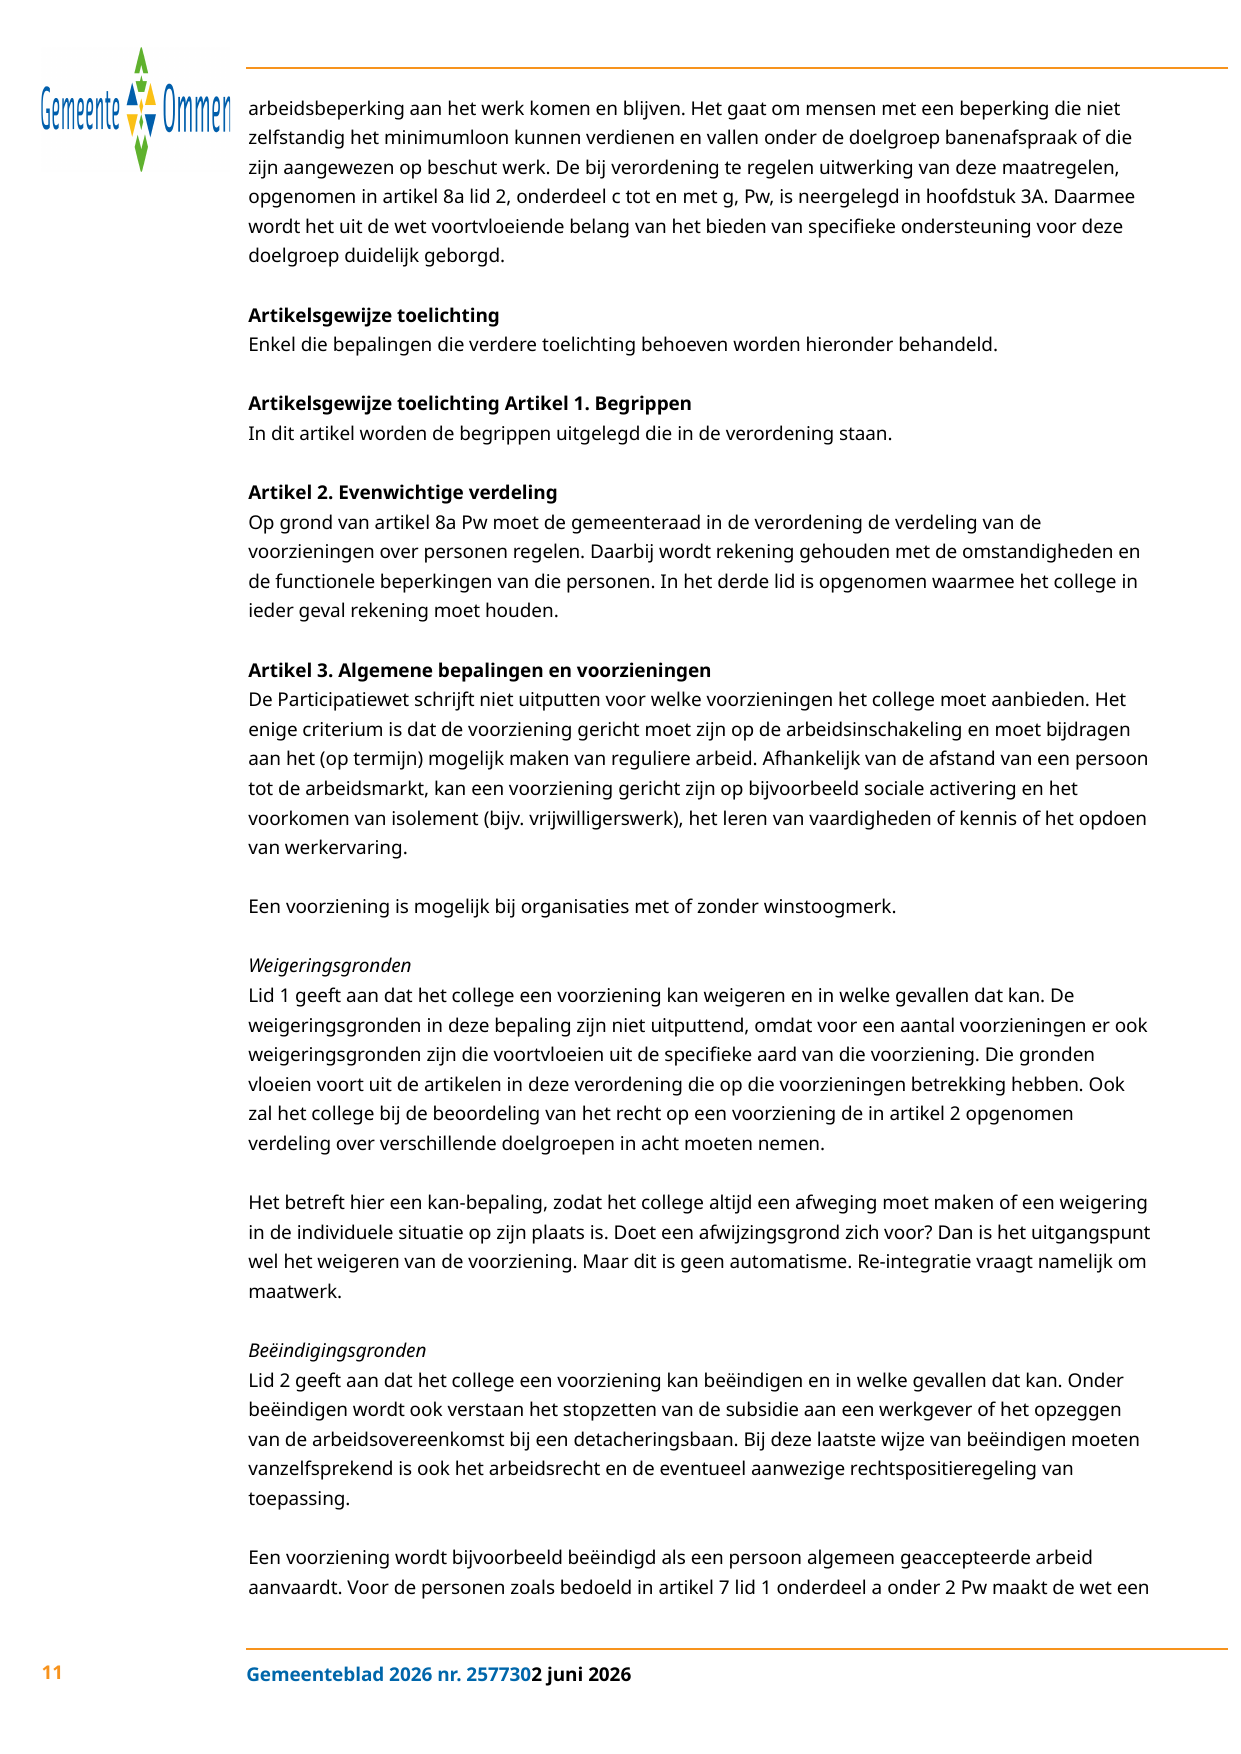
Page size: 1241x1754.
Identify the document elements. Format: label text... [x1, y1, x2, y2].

text De Participatiewet schrijft niet uitputten voor welke voorzieningen het college moet aanbieden. Het enige criterium is dat de voorziening gericht moet zijn op de arbeidsinschakeling en moet bijdragen aan het (op termijn) mogelijk maken van reguliere arbeid. Afhankelijk van de afstand van een persoon tot de arbeidsmarkt, kan een voorziening gericht zijn op bijvoorbeeld sociale activering en het voorkomen van isolement (bijv. vrijwilligerswerk), het leren van vaardigheden of kennis of het opdoen van werkervaring. [248, 686, 1152, 860]
text Artikelsgewijze toelichting Artikel 1. Begrippen [248, 391, 1152, 416]
picture [41, 47, 231, 172]
text Enkel die bepalingen die verdere toelichting behoeven worden hieronder behandeld. [248, 331, 1152, 357]
text Een voorziening wordt bijvoorbeeld beëindigd als een persoon algemeen geaccepteerde arbeid aanvaardt. Voor de personen zoals bedoeld in artikel 7 lid 1 onderdeel a onder 2 Pw maakt de wet een [248, 1544, 1152, 1600]
text arbeidsbeperking aan het werk komen en blijven. Het gaat om mensen met een beperking die niet zelfstandig het minimumloon kunnen verdienen en vallen onder de doelgroep banenafspraak of die zijn aangewezen op beschut werk. De bij verordening te regelen uitwerking van deze maatregelen, opgenomen in artikel 8a lid 2, onderdeel c tot en met g, Pw, is neergelegd in hoofdstuk 3A. Daarmee wordt het uit de wet voortvloeiende belang van het bieden van specifieke ondersteuning voor deze doelgroep duidelijk geborgd. [248, 95, 1152, 268]
text In dit artikel worden de begrippen uitgelegd die in de verordening staan. [248, 420, 1152, 446]
text Lid 1 geeft aan dat het college een voorziening kan weigeren en in welke gevallen dat kan. De weigeringsgronden in deze bepaling zijn niet uitputtend, omdat voor een aantal voorzieningen er ook weigeringsgronden zijn die voortvloeien uit de specifieke aard van die voorziening. Die gronden vloeien voort uit de artikelen in deze verordening die op die voorzieningen betrekking hebben. Ook zal het college bij de beoordeling van het recht op een voorziening de in artikel 2 opgenomen verdeling over verschillende doelgroepen in acht moeten nemen. [248, 982, 1152, 1156]
text Op grond van artikel 8a Pw moet de gemeenteraad in de verordening de verdeling van de voorzieningen over personen regelen. Daarbij wordt rekening gehouden met de omstandigheden en de functionele beperkingen van die personen. In het derde lid is opgenomen waarmee het college in ieder geval rekening moet houden. [248, 509, 1152, 623]
text Het betreft hier een kan-bepaling, zodat het college altijd een afweging moet maken of een weigering in de individuele situatie op zijn plaats is. Doet een afwijzingsgrond zich voor? Dan is het uitgangspunt wel het weigeren van de voorziening. Maar dit is geen automatisme. Re-integratie vraagt namelijk om maatwerk. [248, 1189, 1152, 1304]
text Lid 2 geeft aan dat het college een voorziening kan beëindigen en in welke gevallen dat kan. Onder beëindigen wordt ook verstaan het stopzetten van de subsidie aan een werkgever of het opzeggen van de arbeidsovereenkomst bij een detacheringsbaan. Bij deze laatste wijze van beëindigen moeten vanzelfsprekend is ook het arbeidsrecht en de eventueel aanwezige rechtspositieregeling van toepassing. [248, 1367, 1152, 1511]
text Artikel 3. Algemene bepalingen en voorzieningen [248, 657, 1152, 683]
text Artikel 2. Evenwichtige verdeling [248, 479, 1152, 505]
text Beëindigingsgronden [248, 1337, 1152, 1363]
text Weigeringsgronden [248, 953, 1152, 978]
text Een voorziening is mogelijk bij organisaties met of zonder winstoogmerk. [248, 893, 1152, 919]
text Artikelsgewijze toelichting [248, 302, 1152, 328]
